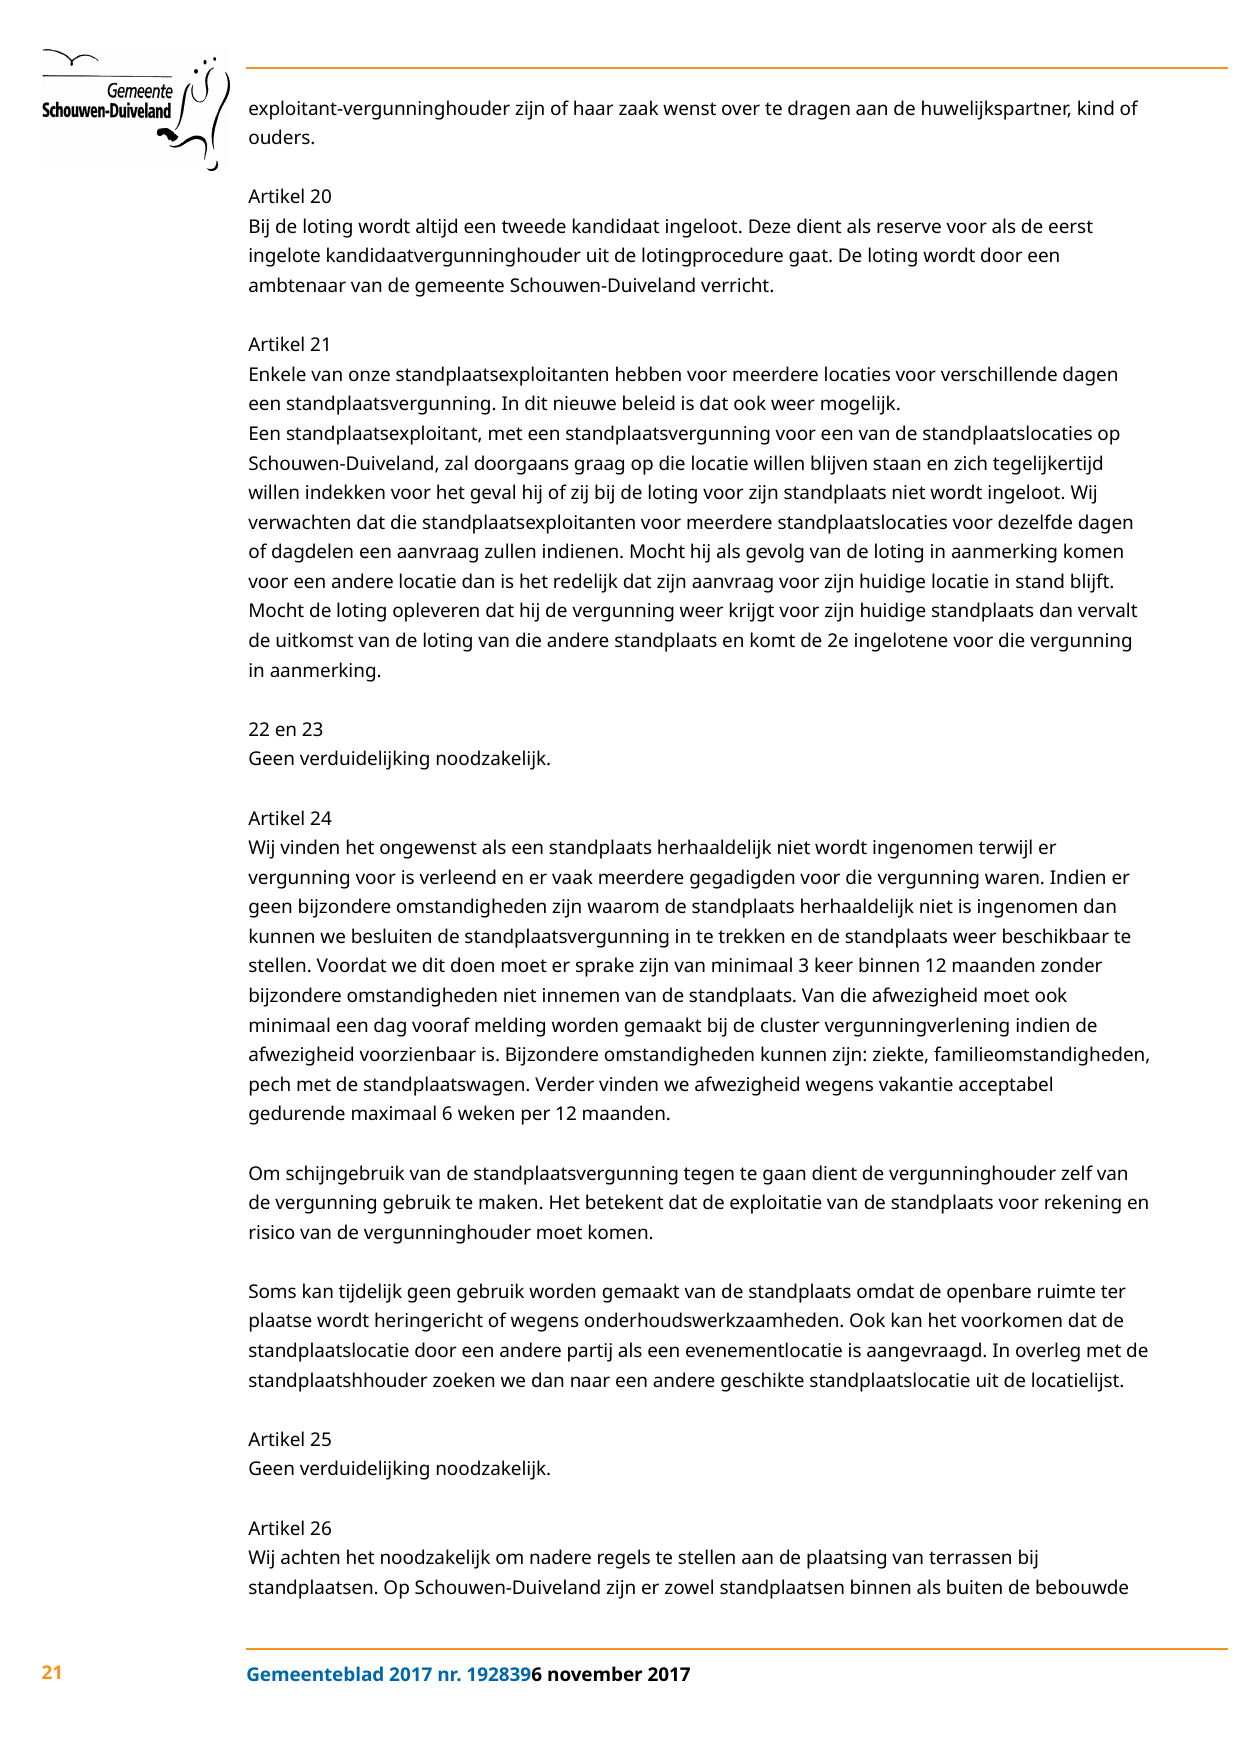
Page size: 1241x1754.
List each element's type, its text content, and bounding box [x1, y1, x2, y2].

text Soms kan tijdelijk geen gebruik worden gemaakt van de standplaats omdat de openbare ruimte ter plaatse wordt heringericht of wegens onderhoudswerkzaamheden. Ook kan het voorkomen dat de standplaatslocatie door een andere partij als een evenementlocatie is aangevraagd. In overleg met de standplaatshhouder zoeken we dan naar een andere geschikte standplaatslocatie uit de locatielijst. [248, 1278, 1152, 1393]
text Om schijngebruik van de standplaatsvergunning tegen te gaan dient de vergunninghouder zelf van de vergunning gebruik te maken. Het betekent dat de exploitatie van de standplaats voor rekening en risico van de vergunninghouder moet komen. [248, 1160, 1152, 1245]
text Artikel 26 [248, 1515, 1152, 1541]
text Geen verduidelijking noodzakelijk. [248, 1456, 1152, 1481]
text Wij achten het noodzakelijk om nadere regels te stellen aan de plaatsing van terrassen bij standplaatsen. Op Schouwen-Duiveland zijn er zowel standplaatsen binnen als buiten de bebouwde [248, 1544, 1152, 1600]
text Een standplaatsexploitant, met een standplaatsvergunning voor een van de standplaatslocaties op Schouwen-Duiveland, zal doorgaans graag op die locatie willen blijven staan en zich tegelijkertijd willen indekken voor het geval hij of zij bij de loting voor zijn standplaats niet wordt ingeloot. Wij verwachten dat die standplaatsexploitanten voor meerdere standplaatslocaties voor dezelfde dagen of dagdelen een aanvraag zullen indienen. Mocht hij als gevolg van de loting in aanmerking komen voor een andere locatie dan is het redelijk dat zijn aanvraag voor zijn huidige locatie in stand blijft. Mocht de loting opleveren dat hij de vergunning weer krijgt voor zijn huidige standplaats dan vervalt de uitkomst van de loting van die andere standplaats en komt de 2e ingelotene voor die vergunning in aanmerking. [248, 420, 1152, 683]
text Enkele van onze standplaatsexploitanten hebben voor meerdere locaties voor verschillende dagen een standplaatsvergunning. In dit nieuwe beleid is dat ook weer mogelijk. [248, 361, 1152, 416]
text exploitant-vergunninghouder zijn of haar zaak wenst over te dragen aan de huwelijkspartner, kind of ouders. [248, 95, 1152, 150]
text 22 en 23 [248, 716, 1152, 742]
text Bij de loting wordt altijd een tweede kandidaat ingeloot. Deze dient als reserve voor als de eerst ingelote kandidaatvergunninghouder uit de lotingprocedure gaat. De loting wordt door een ambtenaar van de gemeente Schouwen-Duiveland verricht. [248, 213, 1152, 298]
text Geen verduidelijking noodzakelijk. [248, 746, 1152, 771]
text Wij vinden het ongewenst als een standplaats herhaaldelijk niet wordt ingenomen terwijl er vergunning voor is verleend en er vaak meerdere gegadigden voor die vergunning waren. Indien er geen bijzondere omstandigheden zijn waarom de standplaats herhaaldelijk niet is ingenomen dan kunnen we besluiten de standplaatsvergunning in te trekken en de standplaats weer beschikbaar te stellen. Voordat we dit doen moet er sprake zijn van minimaal 3 keer binnen 12 maanden zonder bijzondere omstandigheden niet innemen van de standplaats. Van die afwezigheid moet ook minimaal een dag vooraf melding worden gemaakt bij de cluster vergunningverlening indien de afwezigheid voorzienbaar is. Bijzondere omstandigheden kunnen zijn: ziekte, familieomstandigheden, pech met de standplaatswagen. Verder vinden we afwezigheid wegens vakantie acceptabel gedurende maximaal 6 weken per 12 maanden. [248, 834, 1152, 1126]
text Artikel 24 [248, 805, 1152, 831]
text Artikel 25 [248, 1426, 1152, 1452]
text Artikel 21 [248, 331, 1152, 357]
text Artikel 20 [248, 183, 1152, 209]
picture [41, 47, 231, 172]
